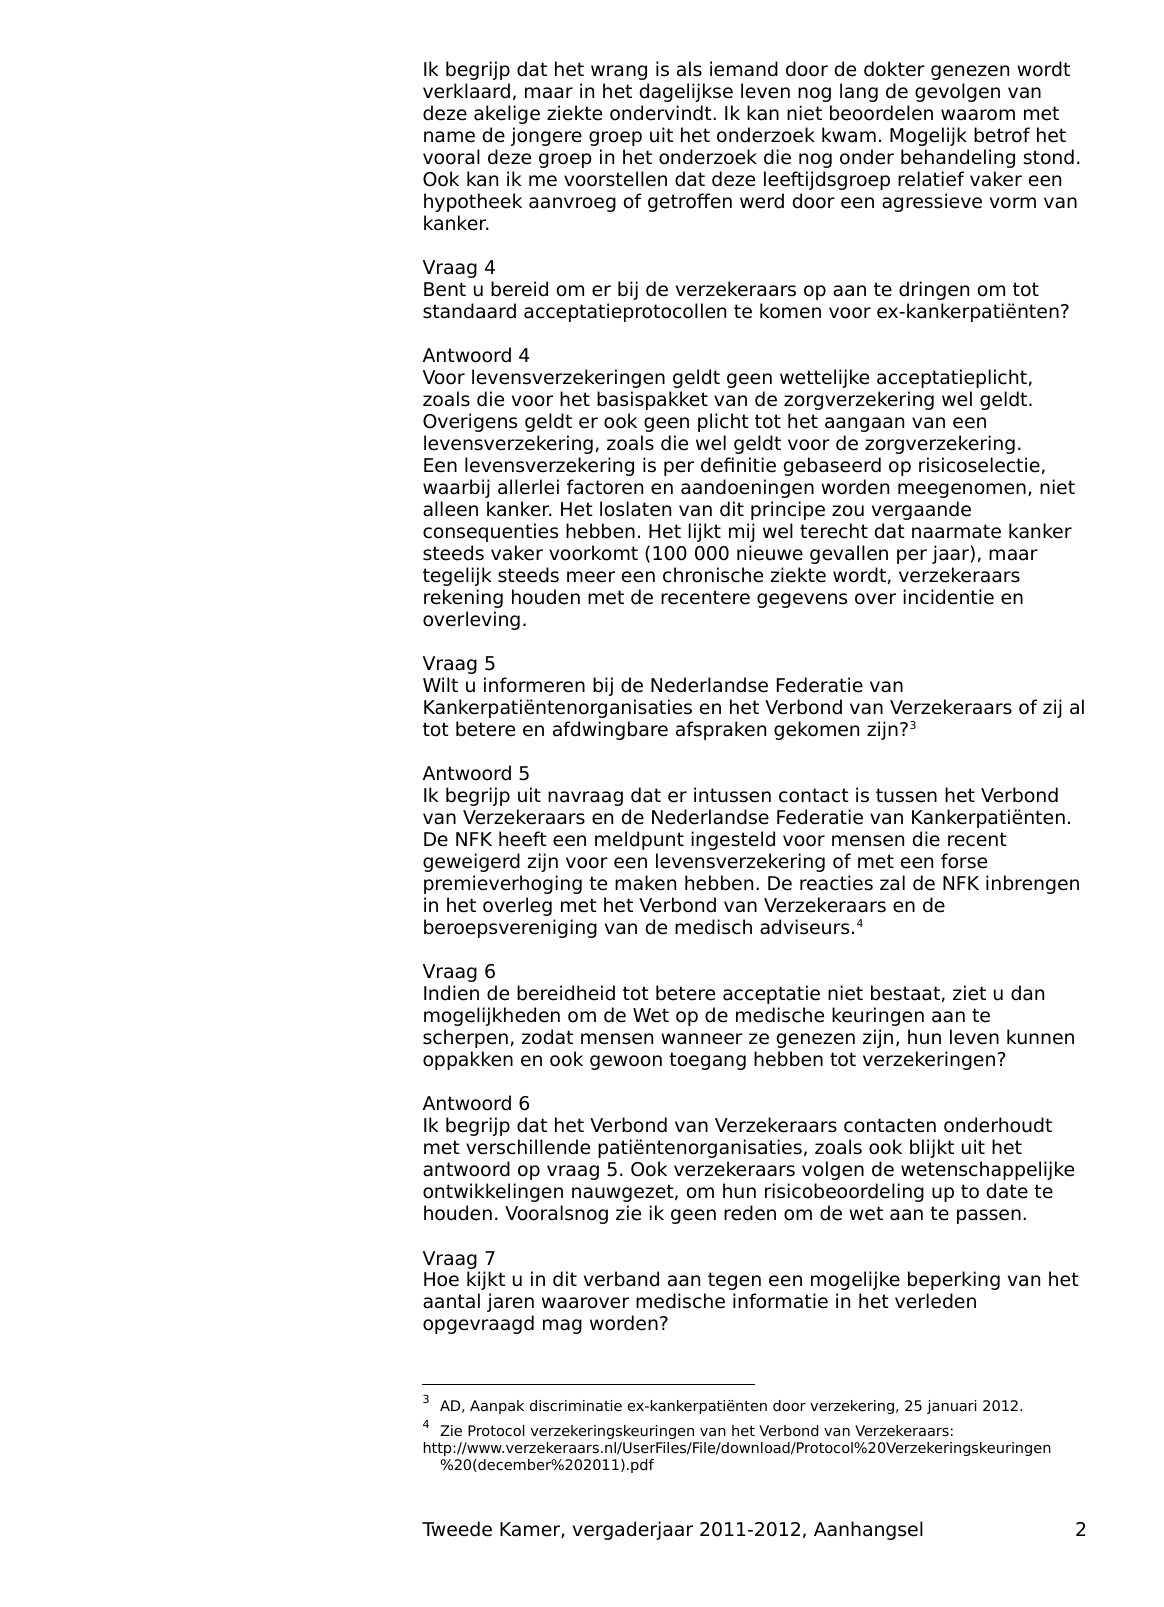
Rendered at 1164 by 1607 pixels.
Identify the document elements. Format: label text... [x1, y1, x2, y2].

text Antwoord 4 [422, 345, 1087, 367]
text Zie Protocol verzekeringskeuringen van het Verbond van Verzekeraars: [422, 1418, 1087, 1441]
text http://www.verzekeraars.nl/UserFiles/File/download/Protocol%20Verzekeringskeuringen%20(december%202011).pdf [422, 1441, 1087, 1474]
text Vraag 6 [422, 961, 1087, 983]
text Vraag 7 [422, 1247, 1087, 1269]
text Ik begrijp uit navraag dat er intussen contact is tussen het Verbond van Verzekeraars en de Nederlandse Federatie van Kankerpatiënten. De NFK heeft een meldpunt ingesteld voor mensen die recent geweigerd zijn voor een levensverzekering of met een forse premieverhoging te maken hebben. De reacties zal de NFK inbrengen in het overleg met het Verbond van Verzekeraars en de beroepsvereniging van de medisch adviseurs. [422, 785, 1087, 939]
text Vraag 5 [422, 653, 1087, 675]
text Voor levensverzekeringen geldt geen wettelijke acceptatieplicht, zoals die voor het basispakket van de zorgverzekering wel geldt. Overigens geldt er ook geen plicht tot het aangaan van een levensverzekering, zoals die wel geldt voor de zorgverzekering. [422, 367, 1087, 455]
text AD, Aanpak discriminatie ex-kankerpatiënten door verzekering, 25 januari 2012. [422, 1393, 1087, 1416]
text Antwoord 5 [422, 763, 1087, 785]
text Een levensverzekering is per definitie gebaseerd op risicoselectie, waarbij allerlei factoren en aandoeningen worden meegenomen, niet alleen kanker. Het loslaten van dit principe zou vergaande consequenties hebben. Het lijkt mij wel terecht dat naarmate kanker steeds vaker voorkomt (100 000 nieuwe gevallen per jaar), maar tegelijk steeds meer een chronische ziekte wordt, verzekeraars rekening houden met de recentere gegevens over incidentie en overleving. [422, 455, 1087, 631]
text Ik begrijp dat het wrang is als iemand door de dokter genezen wordt verklaard, maar in het dagelijkse leven nog lang de gevolgen van deze akelige ziekte ondervindt. Ik kan niet beoordelen waarom met name de jongere groep uit het onderzoek kwam. Mogelijk betrof het vooral deze groep in het onderzoek die nog onder behandeling stond. Ook kan ik me voorstellen dat deze leeftijdsgroep relatief vaker een hypotheek aanvroeg of getroffen werd door een agressieve vorm van kanker. [422, 59, 1087, 235]
text Vraag 4 [422, 257, 1087, 279]
text Bent u bereid om er bij de verzekeraars op aan te dringen om tot standaard acceptatieprotocollen te komen voor ex-kankerpatiënten? [422, 279, 1087, 323]
text Ik begrijp dat het Verbond van Verzekeraars contacten onderhoudt met verschillende patiëntenorganisaties, zoals ook blijkt uit het antwoord op vraag 5. Ook verzekeraars volgen de wetenschappelijke ontwikkelingen nauwgezet, om hun risicobeoordeling up to date te houden. Vooralsnog zie ik geen reden om de wet aan te passen. [422, 1115, 1087, 1225]
text Antwoord 6 [422, 1093, 1087, 1115]
text Indien de bereidheid tot betere acceptatie niet bestaat, ziet u dan mogelijkheden om de Wet op de medische keuringen aan te scherpen, zodat mensen wanneer ze genezen zijn, hun leven kunnen oppakken en ook gewoon toegang hebben tot verzekeringen? [422, 983, 1087, 1071]
text Wilt u informeren bij de Nederlandse Federatie van Kankerpatiëntenorganisaties en het Verbond van Verzekeraars of zij al tot betere en afdwingbare afspraken gekomen zijn? [422, 675, 1087, 741]
text Hoe kijkt u in dit verband aan tegen een mogelijke beperking van het aantal jaren waarover medische informatie in het verleden opgevraagd mag worden? [422, 1269, 1087, 1335]
